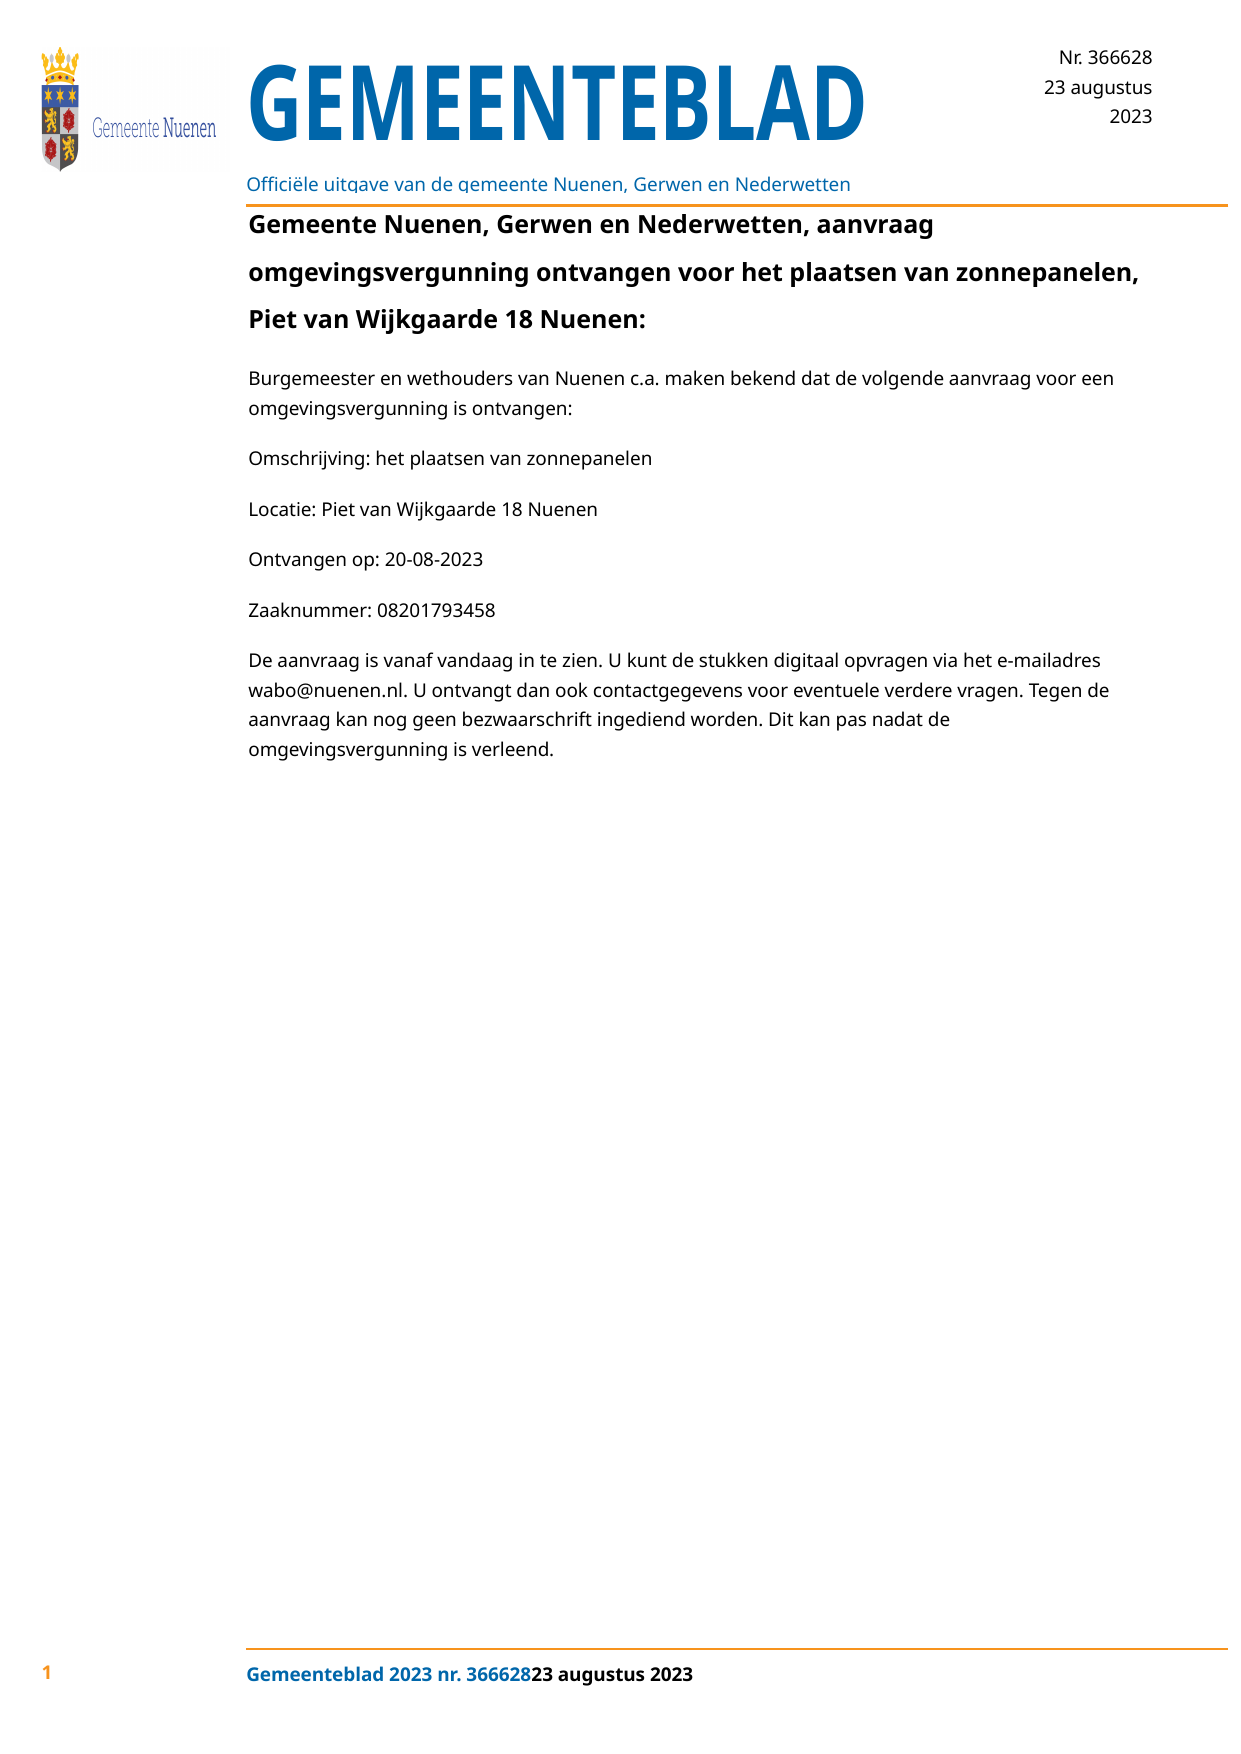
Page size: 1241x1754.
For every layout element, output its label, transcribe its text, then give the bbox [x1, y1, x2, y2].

text Ontvangen op: 20-08-2023 [248, 546, 1152, 572]
text Zaaknummer: 08201793458 [248, 597, 1152, 622]
text Locatie: Piet van Wijkgaarde 18 Nuenen [248, 496, 1152, 522]
picture [41, 47, 231, 172]
text De aanvraag is vanaf vandaag in te zien. U kunt de stukken digitaal opvragen via het e-mailadres wabo@nuenen.nl. U ontvangt dan ook contactgegevens voor eventuele verdere vragen. Tegen de aanvraag kan nog geen bezwaarschrift ingediend worden. Dit kan pas nadat de omgevingsvergunning is verleend. [248, 647, 1152, 762]
text Omschrijving: het plaatsen van zonnepanelen [248, 446, 1152, 471]
text Burgemeester en wethouders van Nuenen c.a. maken bekend dat de volgende aanvraag voor een omgevingsvergunning is ontvangen: [248, 366, 1152, 421]
text Gemeente Nuenen, Gerwen en Nederwetten, aanvraag omgevingsvergunning ontvangen voor het plaatsen van zonnepanelen, Piet van Wijkgaarde 18 Nuenen: [248, 207, 1152, 336]
